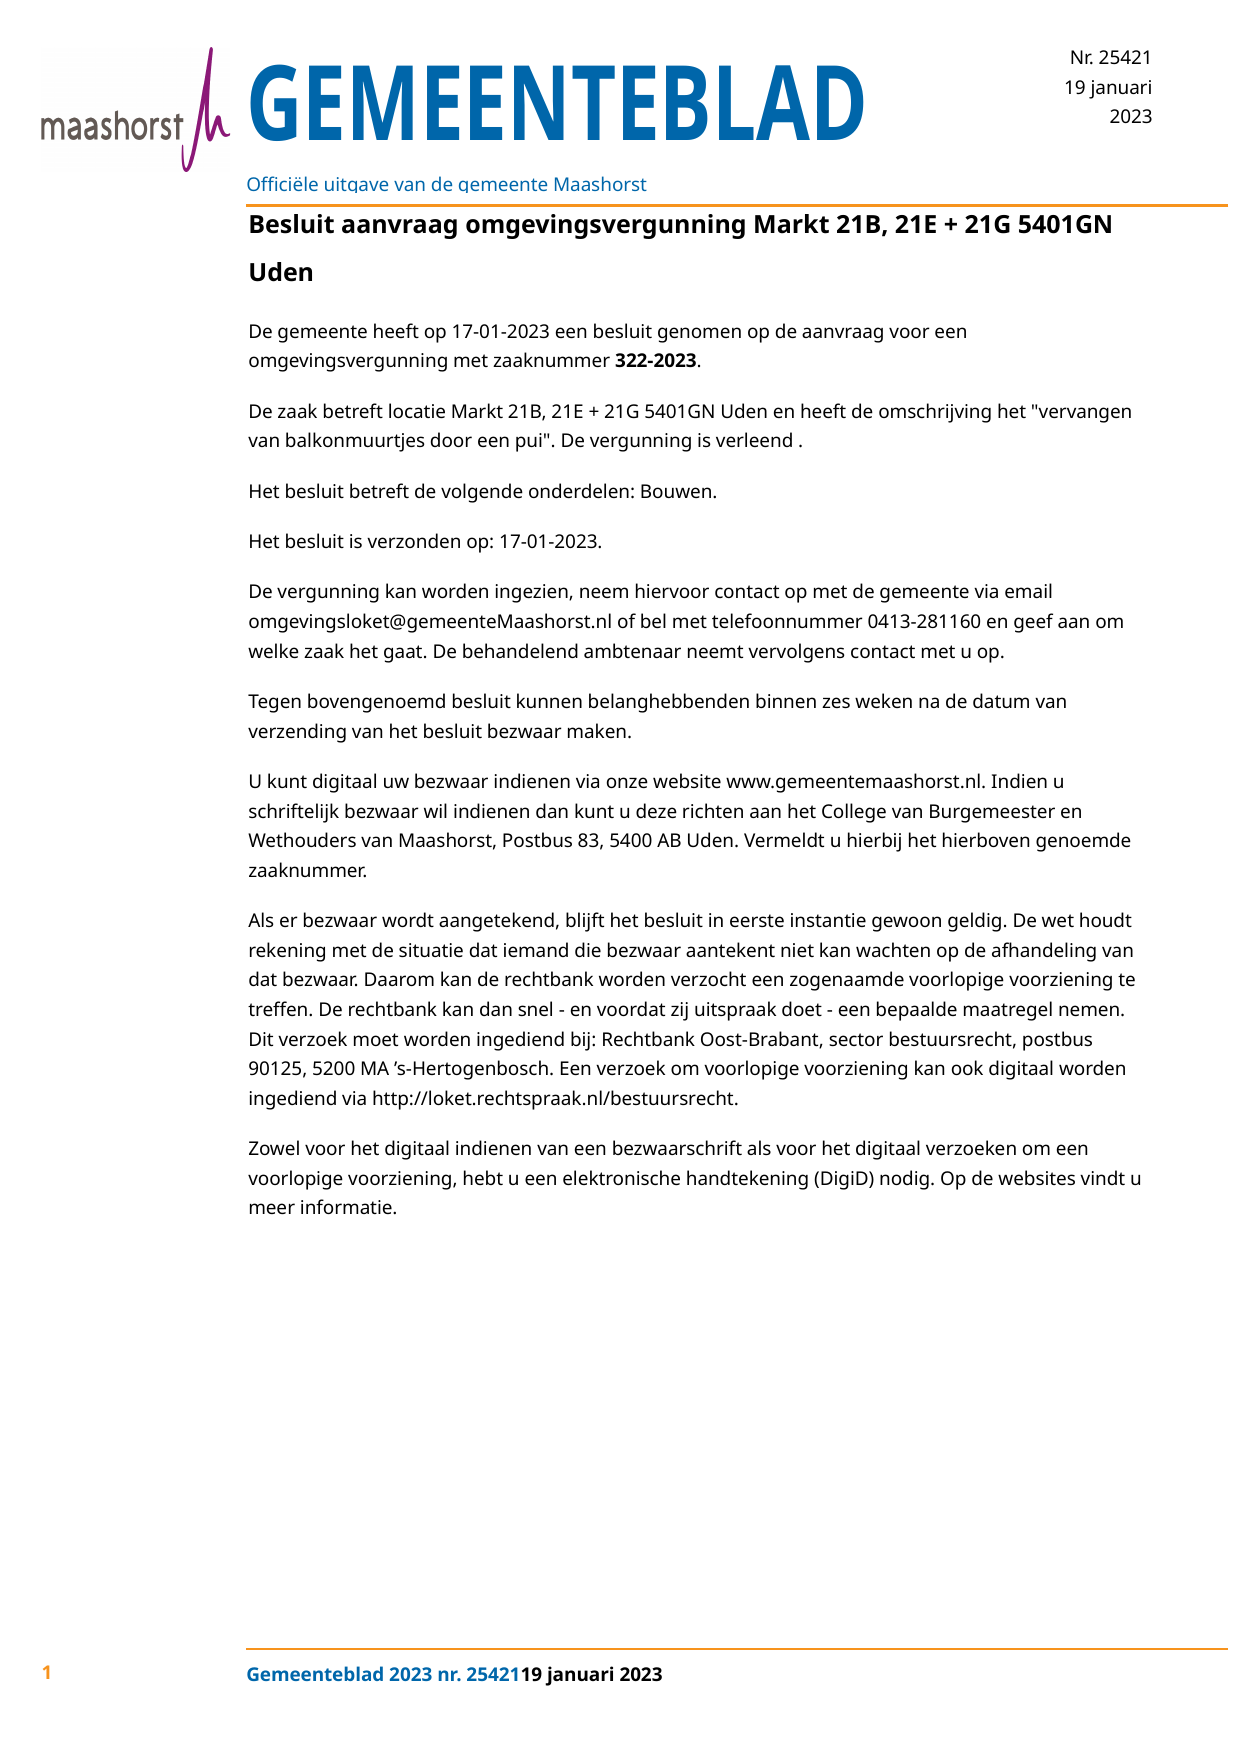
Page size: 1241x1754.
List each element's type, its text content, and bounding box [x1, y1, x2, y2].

text De vergunning kan worden ingezien, neem hiervoor contact op met de gemeente via email omgevingsloket@gemeenteMaashorst.nl of bel met telefoonnummer 0413-281160 en geef aan om welke zaak het gaat. De behandelend ambtenaar neemt vervolgens contact met u op. [248, 579, 1152, 664]
text De gemeente heeft op 17-01-2023 een besluit genomen op de aanvraag voor een omgevingsvergunning met zaaknummer 322-2023. [248, 318, 1152, 373]
text Tegen bovengenoemd besluit kunnen belanghebbenden binnen zes weken na de datum van verzending van het besluit bezwaar maken. [248, 688, 1152, 744]
text Het besluit betreft de volgende onderdelen: Bouwen. [248, 478, 1152, 504]
text Besluit aanvraag omgevingsvergunning Markt 21B, 21E + 21G 5401GN Uden [248, 207, 1152, 288]
picture [41, 47, 231, 172]
text Zowel voor het digitaal indienen van een bezwaarschrift als voor het digitaal verzoeken om een voorlopige voorziening, hebt u een elektronische handtekening (DigiD) nodig. Op de websites vindt u meer informatie. [248, 1135, 1152, 1220]
text U kunt digitaal uw bezwaar indienen via onze website www.gemeentemaashorst.nl. Indien u schriftelijk bezwaar wil indienen dan kunt u deze richten aan het College van Burgemeester en Wethouders van Maashorst, Postbus 83, 5400 AB Uden. Vermeldt u hierbij het hierboven genoemde zaaknummer. [248, 768, 1152, 883]
text Het besluit is verzonden op: 17-01-2023. [248, 528, 1152, 554]
text Als er bezwaar wordt aangetekend, blijft het besluit in eerste instantie gewoon geldig. De wet houdt rekening met de situatie dat iemand die bezwaar aantekent niet kan wachten op de afhandeling van dat bezwaar. Daarom kan de rechtbank worden verzocht een zogenaamde voorlopige voorziening te treffen. De rechtbank kan dan snel - en voordat zij uitspraak doet - een bepaalde maatregel nemen. Dit verzoek moet worden ingediend bij: Rechtbank Oost-Brabant, sector bestuursrecht, postbus 90125, 5200 MA ’s-Hertogenbosch. Een verzoek om voorlopige voorziening kan ook digitaal worden ingediend via http://loket.rechtspraak.nl/bestuursrecht. [248, 907, 1152, 1111]
text De zaak betreft locatie Markt 21B, 21E + 21G 5401GN Uden en heeft de omschrijving het "vervangen van balkonmuurtjes door een pui". De vergunning is verleend . [248, 398, 1152, 453]
